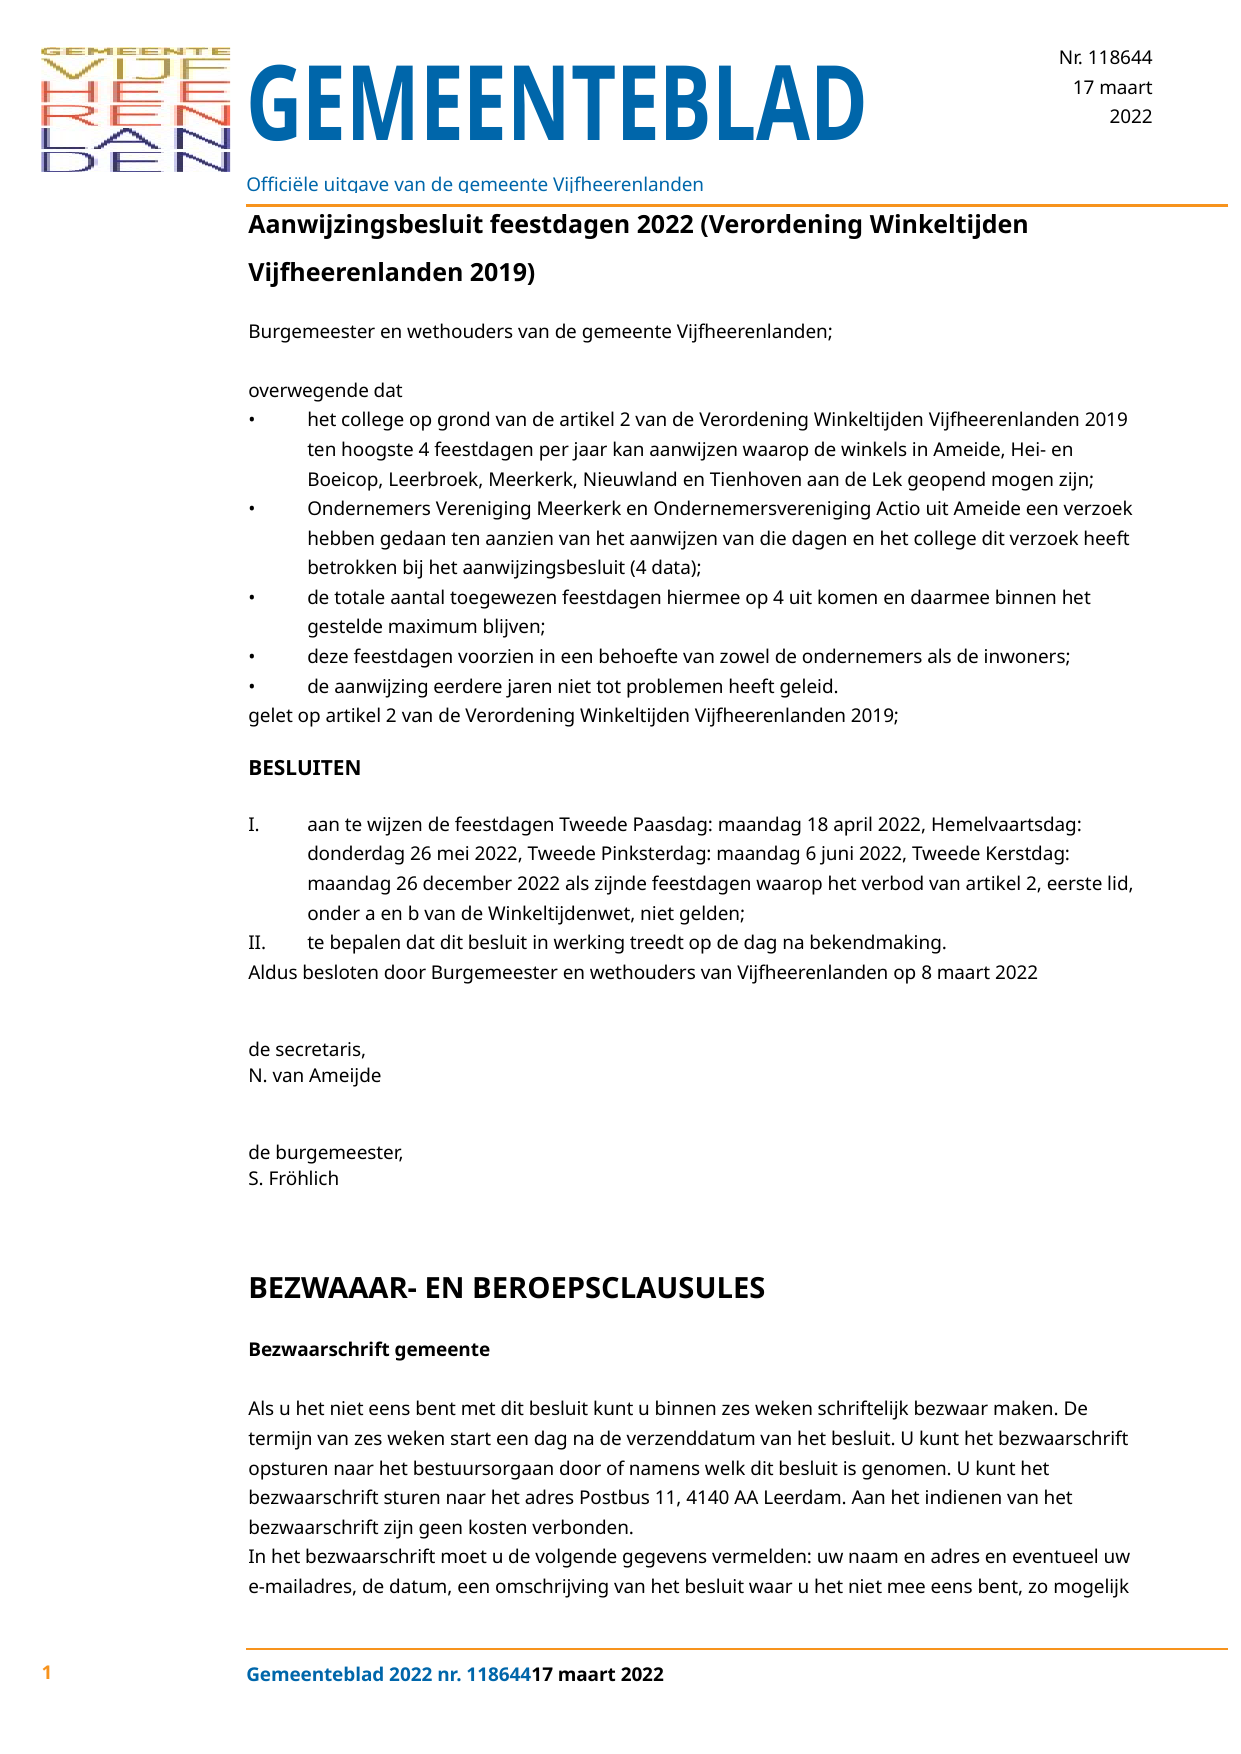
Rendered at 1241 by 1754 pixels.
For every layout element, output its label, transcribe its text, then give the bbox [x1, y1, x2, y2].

list het college op grond van de artikel 2 van de Verordening Winkeltijden Vijfheerenlanden 2019 ten hoogste 4 feestdagen per jaar kan aanwijzen waarop de winkels in Ameide, Hei- en Boeicop, Leerbroek, Meerkerk, Nieuwland en Tienhoven aan de Lek geopend mogen zijn; [248, 407, 1152, 492]
list deze feestdagen voorzien in een behoefte van zowel de ondernemers als de inwoners; [248, 643, 1152, 669]
text de burgemeester, [248, 1139, 1152, 1165]
text overwegende dat [248, 377, 1152, 403]
text BEZWAAAR- EN BEROEPSCLAUSULES [248, 1268, 1152, 1307]
text gelet op artikel 2 van de Verordening Winkeltijden Vijfheerenlanden 2019; [248, 702, 1152, 728]
text N. van Ameijde [248, 1062, 1152, 1087]
text BESLUITEN [248, 753, 1152, 781]
list aan te wijzen de feestdagen Tweede Paasdag: maandag 18 april 2022, Hemelvaartsdag: donderdag 26 mei 2022, Tweede Pinksterdag: maandag 6 juni 2022, Tweede Kerstdag: maandag 26 december 2022 als zijnde feestdagen waarop het verbod van artikel 2, eerste lid, onder a en b van de Winkeltijdenwet, niet gelden; [248, 811, 1152, 925]
text Bezwaarschrift gemeente [248, 1336, 1152, 1362]
text Burgemeester en wethouders van de gemeente Vijfheerenlanden; [248, 318, 1152, 344]
text Als u het niet eens bent met dit besluit kunt u binnen zes weken schriftelijk bezwaar maken. De termijn van zes weken start een dag na de verzenddatum van het besluit. U kunt het bezwaarschrift opsturen naar het bestuursorgaan door of namens welk dit besluit is genomen. U kunt het bezwaarschrift sturen naar het adres Postbus 11, 4140 AA Leerdam. Aan het indienen van het bezwaarschrift zijn geen kosten verbonden. [248, 1396, 1152, 1540]
list de aanwijzing eerdere jaren niet tot problemen heeft geleid. [248, 673, 1152, 699]
list Ondernemers Vereniging Meerkerk en Ondernemersvereniging Actio uit Ameide een verzoek hebben gedaan ten aanzien van het aanwijzen van die dagen en het college dit verzoek heeft betrokken bij het aanwijzingsbesluit (4 data); [248, 495, 1152, 580]
list de totale aantal toegewezen feestdagen hiermee op 4 uit komen en daarmee binnen het gestelde maximum blijven; [248, 584, 1152, 639]
picture [41, 47, 231, 172]
list te bepalen dat dit besluit in werking treedt op de dag na bekendmaking. [248, 929, 1152, 955]
text Aanwijzingsbesluit feestdagen 2022 (Verordening Winkeltijden Vijfheerenlanden 2019) [248, 207, 1152, 288]
text de secretaris, [248, 1036, 1152, 1062]
text In het bezwaarschrift moet u de volgende gegevens vermelden: uw naam en adres en eventueel uw e-mailadres, de datum, een omschrijving van het besluit waar u het niet mee eens bent, zo mogelijk [248, 1543, 1152, 1599]
text Aldus besloten door Burgemeester en wethouders van Vijfheerenlanden op 8 maart 2022 [248, 959, 1152, 984]
text S. Fröhlich [248, 1165, 1152, 1190]
